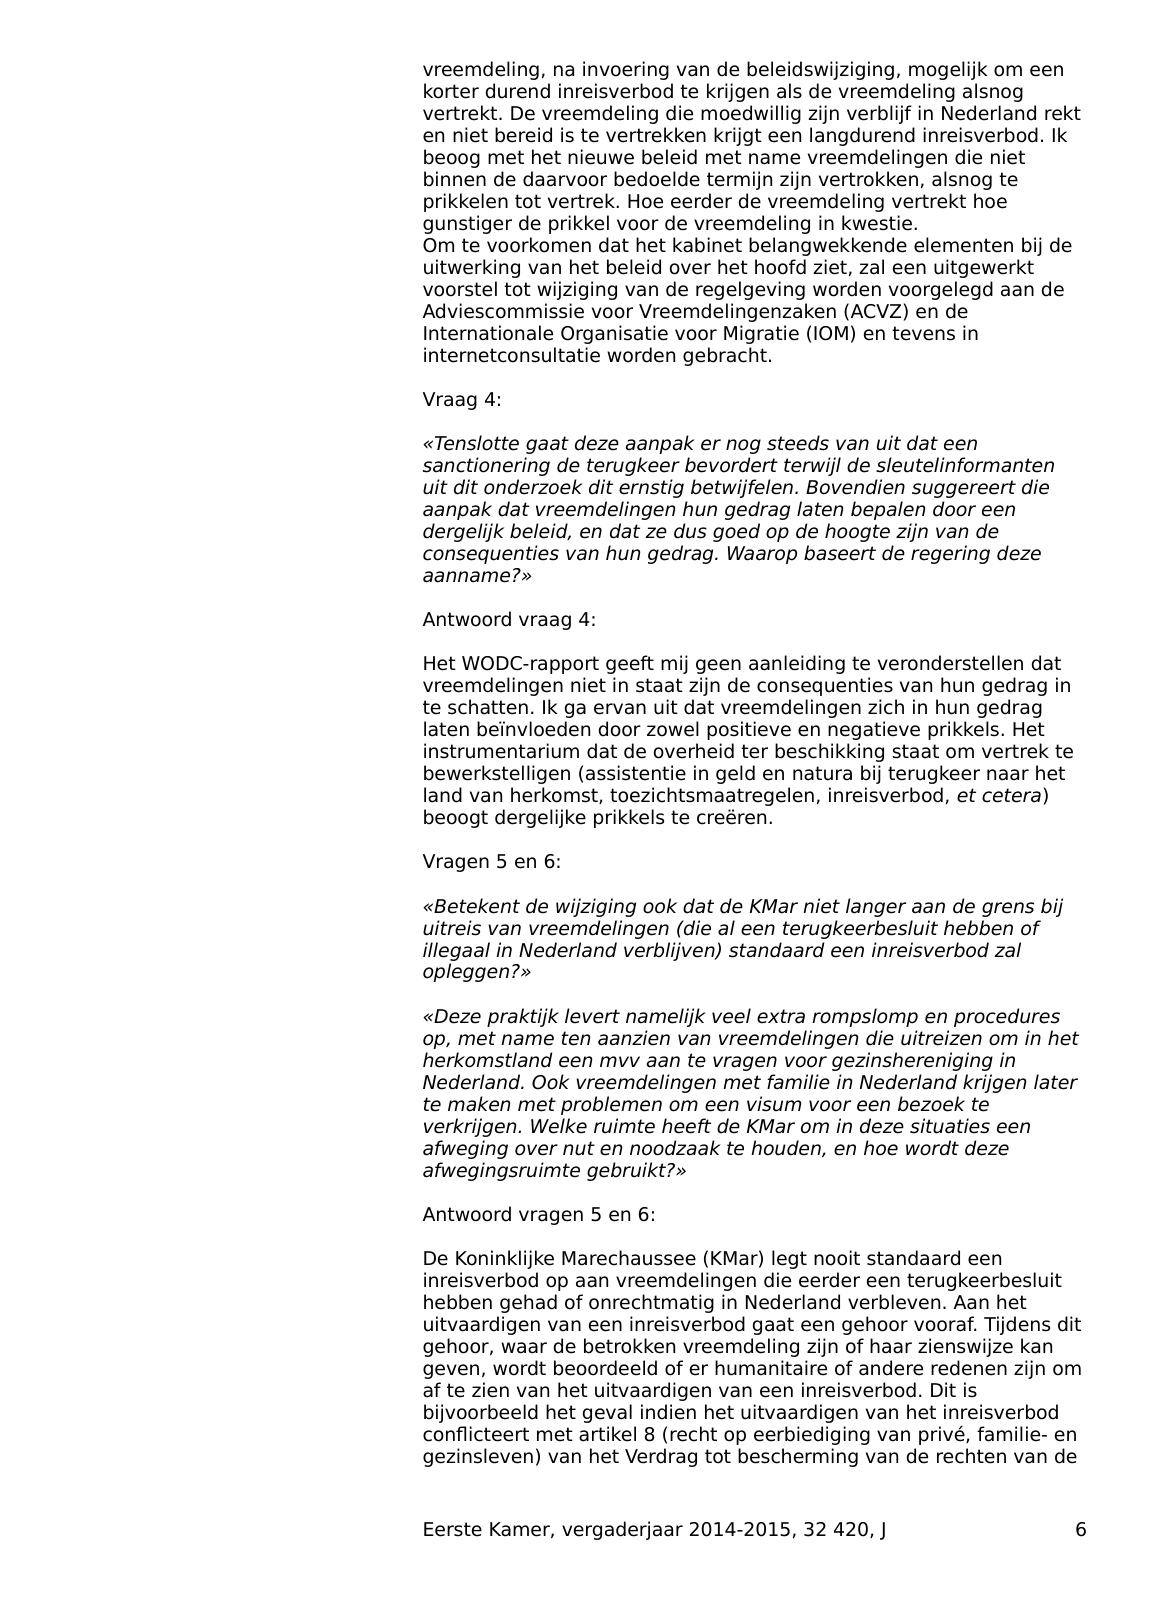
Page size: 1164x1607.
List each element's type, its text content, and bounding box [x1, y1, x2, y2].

text «Tenslotte gaat deze aanpak er nog steeds van uit dat een sanctionering de terugkeer bevordert terwijl de sleutelinformanten uit dit onderzoek dit ernstig betwijfelen. Bovendien suggereert die aanpak dat vreemdelingen hun gedrag laten bepalen door een dergelijk beleid, en dat ze dus goed op de hoogte zijn van de consequenties van hun gedrag. Waarop baseert de regering deze aanname?» [422, 433, 1087, 587]
text «Deze praktijk levert namelijk veel extra rompslomp en procedures op, met name ten aanzien van vreemdelingen die uitreizen om in het herkomstland een mvv aan te vragen voor gezinshereniging in Nederland. Ook vreemdelingen met familie in Nederland krijgen later te maken met problemen om een visum voor een bezoek te verkrijgen. Welke ruimte heeft de KMar om in deze situaties een afweging over nut en noodzaak te houden, en hoe wordt deze afwegingsruimte gebruikt?» [422, 1006, 1087, 1181]
text Het WODC-rapport geeft mij geen aanleiding te veronderstellen dat vreemdelingen niet in staat zijn de consequenties van hun gedrag in te schatten. Ik ga ervan uit dat vreemdelingen zich in hun gedrag laten beïnvloeden door zowel positieve en negatieve prikkels. Het instrumentarium dat de overheid ter beschikking staat om vertrek te bewerkstelligen (assistentie in geld en natura bij terugkeer naar het land van herkomst, toezichtsmaatregelen, inreisverbod, et cetera) beoogt dergelijke prikkels te creëren. [422, 653, 1087, 829]
text Vragen 5 en 6: [422, 851, 1087, 873]
text «Betekent de wijziging ook dat de KMar niet langer aan de grens bij uitreis van vreemdelingen (die al een terugkeerbesluit hebben of illegaal in Nederland verblijven) standaard een inreisverbod zal opleggen?» [422, 896, 1087, 983]
text Antwoord vraag 4: [422, 609, 1087, 631]
text De Koninklijke Marechaussee (KMar) legt nooit standaard een inreisverbod op aan vreemdelingen die eerder een terugkeerbesluit hebben gehad of onrechtmatig in Nederland verbleven. Aan het uitvaardigen van een inreisverbod gaat een gehoor vooraf. Tijdens dit gehoor, waar de betrokken vreemdeling zijn of haar zienswijze kan geven, wordt beoordeeld of er humanitaire of andere redenen zijn om af te zien van het uitvaardigen van een inreisverbod. Dit is bijvoorbeeld het geval indien het uitvaardigen van het inreisverbod conflicteert met artikel 8 (recht op eerbiediging van privé, familie- en gezinsleven) van het Verdrag tot bescherming van de rechten van de [422, 1248, 1087, 1468]
text Vraag 4: [422, 389, 1087, 411]
text Antwoord vragen 5 en 6: [422, 1204, 1087, 1226]
text Om te voorkomen dat het kabinet belangwekkende elementen bij de uitwerking van het beleid over het hoofd ziet, zal een uitgewerkt voorstel tot wijziging van de regelgeving worden voorgelegd aan de Adviescommissie voor Vreemdelingenzaken (ACVZ) en de Internationale Organisatie voor Migratie (IOM) en tevens in internetconsultatie worden gebracht. [422, 235, 1087, 367]
text vreemdeling, na invoering van de beleidswijziging, mogelijk om een korter durend inreisverbod te krijgen als de vreemdeling alsnog vertrekt. De vreemdeling die moedwillig zijn verblijf in Nederland rekt en niet bereid is te vertrekken krijgt een langdurend inreisverbod. Ik beoog met het nieuwe beleid met name vreemdelingen die niet binnen de daarvoor bedoelde termijn zijn vertrokken, alsnog te prikkelen tot vertrek. Hoe eerder de vreemdeling vertrekt hoe gunstiger de prikkel voor de vreemdeling in kwestie. [422, 59, 1087, 235]
